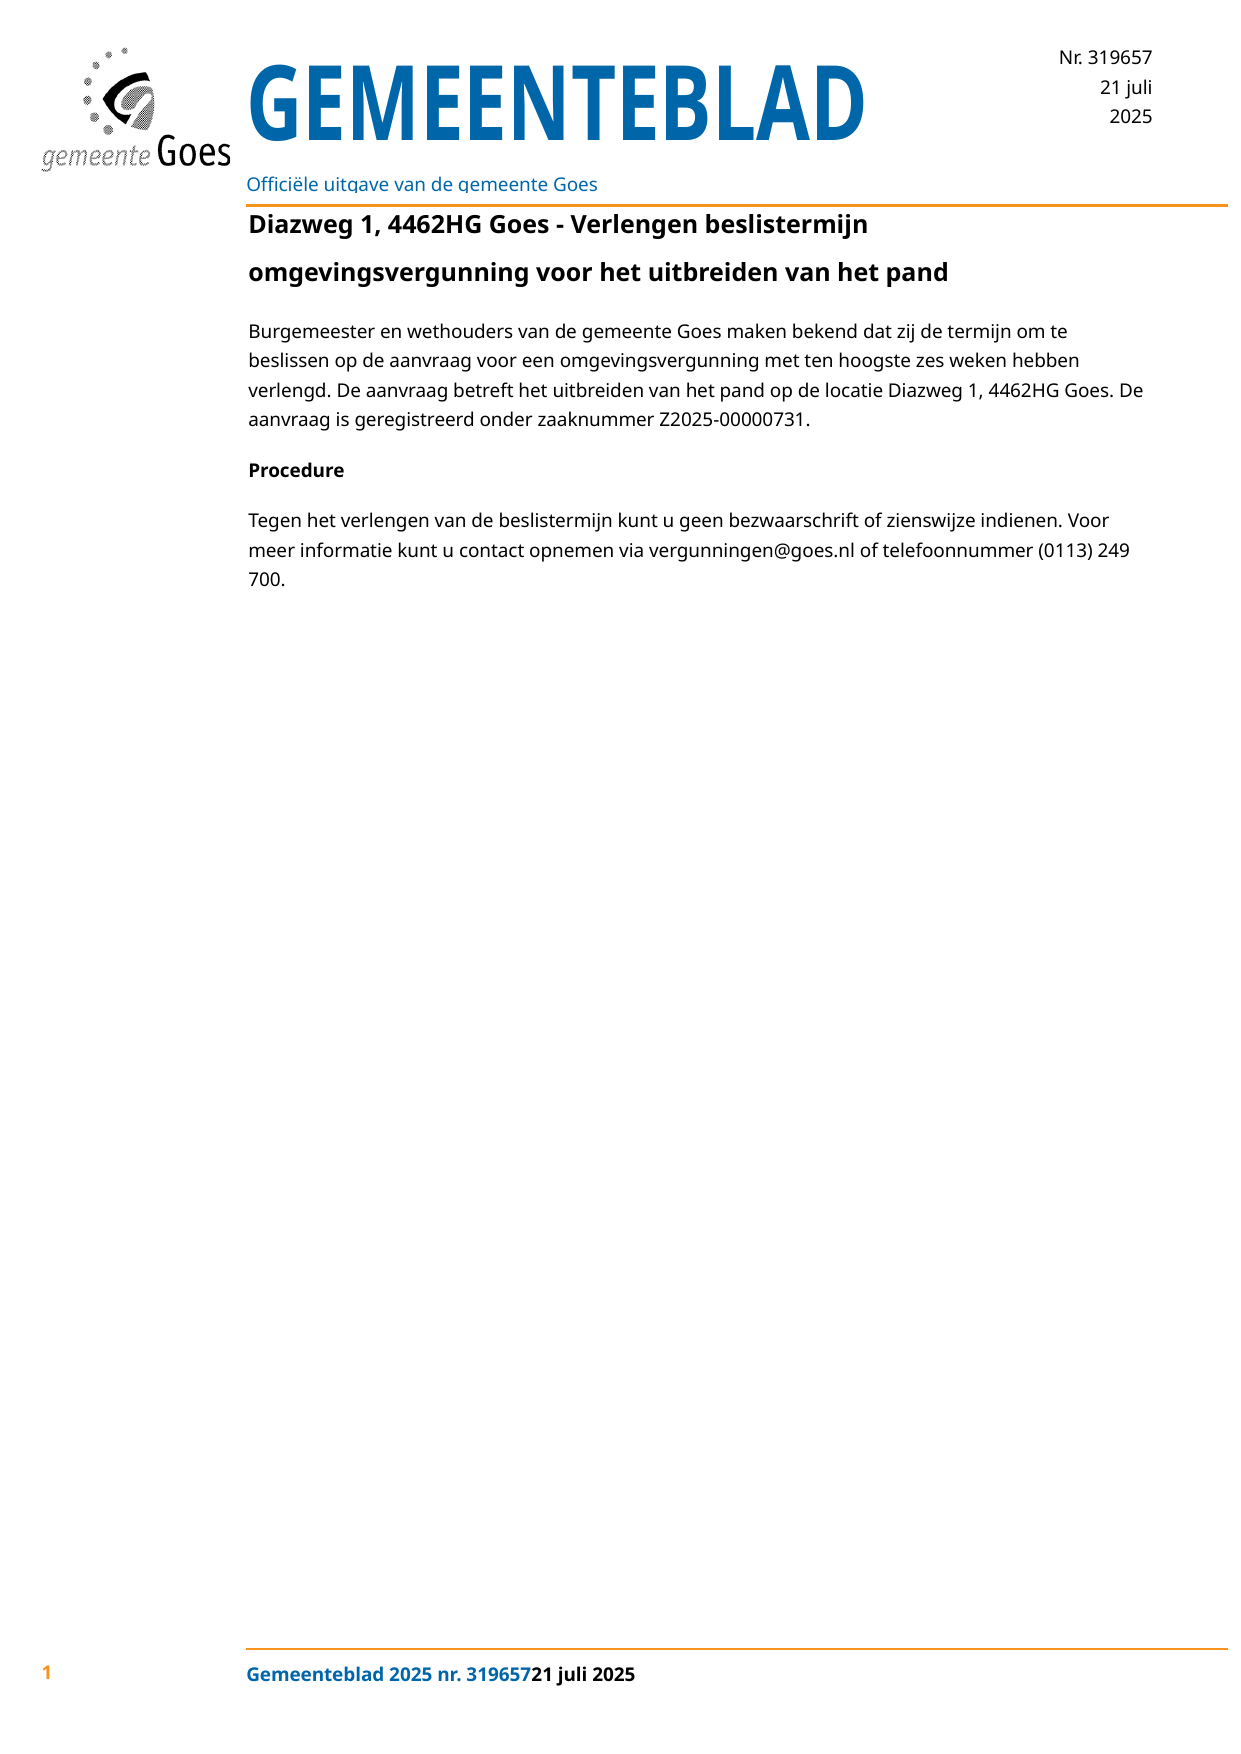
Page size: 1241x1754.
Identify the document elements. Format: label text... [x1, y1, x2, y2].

text Tegen het verlengen van de beslistermijn kunt u geen bezwaarschrift of zienswijze indienen. Voor meer informatie kunt u contact opnemen via vergunningen@goes.nl of telefoonnummer (0113) 249 700. [248, 507, 1152, 592]
text Diazweg 1, 4462HG Goes - Verlengen beslistermijn omgevingsvergunning voor het uitbreiden van het pand [248, 207, 1152, 288]
text Procedure [248, 457, 1152, 483]
picture [41, 47, 231, 172]
text Burgemeester en wethouders van de gemeente Goes maken bekend dat zij de termijn om te beslissen op de aanvraag voor een omgevingsvergunning met ten hoogste zes weken hebben verlengd. De aanvraag betreft het uitbreiden van het pand op de locatie Diazweg 1, 4462HG Goes. De aanvraag is geregistreerd onder zaaknummer Z2025-00000731. [248, 318, 1152, 432]
